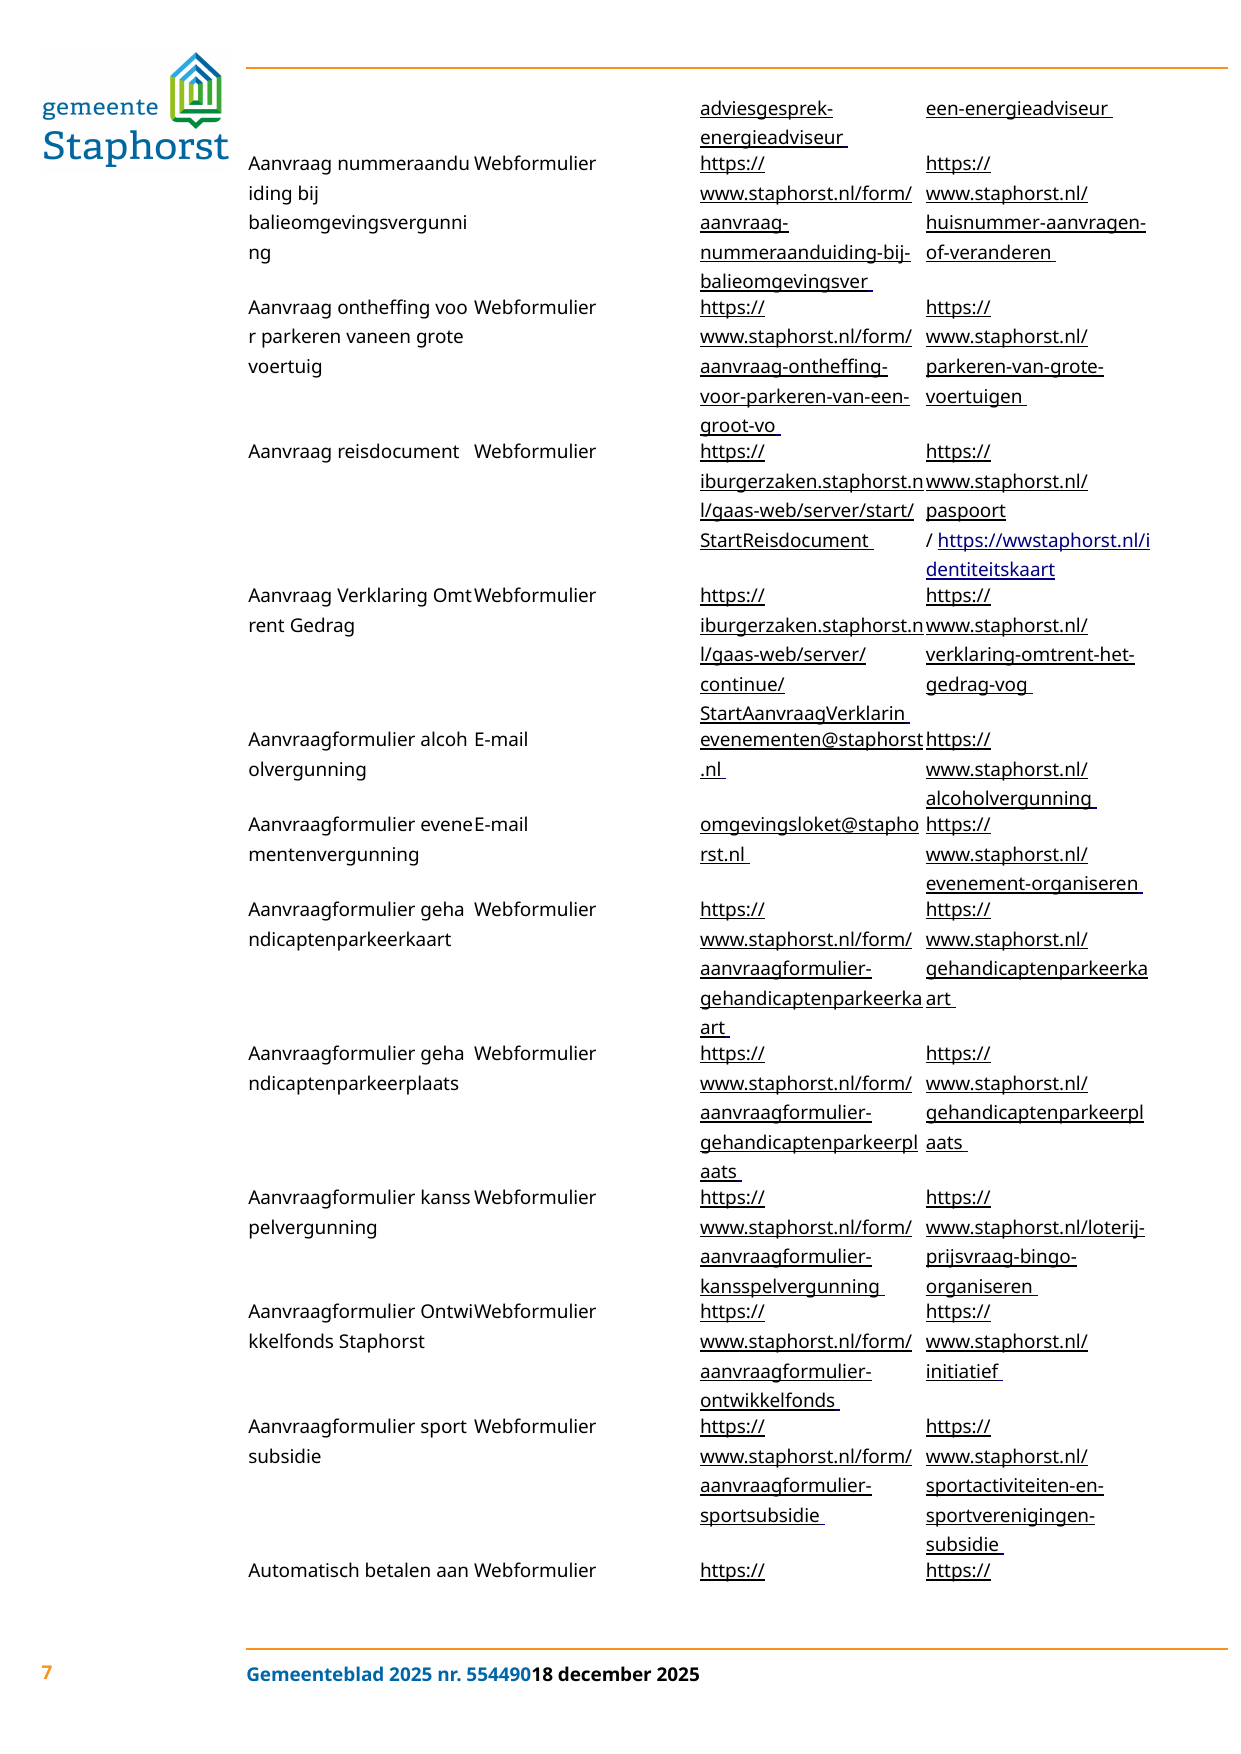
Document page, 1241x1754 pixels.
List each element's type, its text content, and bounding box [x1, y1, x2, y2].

table_cell https://www.staphorst.nl/paspoort / https://wwstaphorst.nl/identiteitskaart [926, 438, 1152, 582]
table_cell Webformulier [474, 438, 700, 582]
table_cell Automatisch betalen aan [248, 1557, 474, 1583]
picture [41, 47, 231, 172]
table_cell Webformulier [474, 1040, 700, 1184]
table_cell Webformulier [474, 896, 700, 1040]
table_cell https:// [700, 1557, 926, 1583]
table_cell Aanvraagformulier gehandicaptenparkeerkaart [248, 896, 474, 1040]
table_cell [248, 95, 474, 150]
table_cell Webformulier [474, 294, 700, 438]
table_cell Aanvraagformulier sportsubsidie [248, 1413, 474, 1557]
table_cell https://iburgerzaken.staphorst.nl/gaas-web/server/continue/StartAanvraagVerklarin [700, 582, 926, 726]
table_cell https://www.staphorst.nl/gehandicaptenparkeerplaats [926, 1040, 1152, 1184]
table_cell Webformulier [474, 1557, 700, 1583]
table_cell evenementen@staphorst.nl [700, 726, 926, 811]
table_cell een-energieadviseur [926, 95, 1152, 150]
table_cell https://www.staphorst.nl/form/aanvraagformulier-kansspelvergunning [700, 1184, 926, 1299]
table_cell https://www.staphorst.nl/form/aanvraag-nummeraanduiding-bij-balieomgevingsver [700, 150, 926, 294]
table_cell https://www.staphorst.nl/form/aanvraagformulier-gehandicaptenparkeerkaart [700, 896, 926, 1040]
table_cell Aanvraagformulier kansspelvergunning [248, 1184, 474, 1299]
table_cell Webformulier [474, 1413, 700, 1557]
table_cell Aanvraag Verklaring Omtrent Gedrag [248, 582, 474, 726]
table_cell Aanvraag reisdocument [248, 438, 474, 582]
table_cell adviesgesprek-energieadviseur [700, 95, 926, 150]
table_cell Webformulier [474, 1299, 700, 1413]
table_cell https://iburgerzaken.staphorst.nl/gaas-web/server/start/StartReisdocument [700, 438, 926, 582]
table_cell https://www.staphorst.nl/huisnummer-aanvragen-of-veranderen [926, 150, 1152, 294]
table_cell Webformulier [474, 150, 700, 294]
table_cell https://www.staphorst.nl/initiatief [926, 1299, 1152, 1413]
table_cell https://www.staphorst.nl/sportactiviteiten-en-sportverenigingen-subsidie [926, 1413, 1152, 1557]
table_cell Webformulier [474, 582, 700, 726]
table_cell https://www.staphorst.nl/form/aanvraagformulier-ontwikkelfonds [700, 1299, 926, 1413]
table_cell Aanvraagformulier alcoholvergunning [248, 726, 474, 811]
table_cell https://www.staphorst.nl/alcoholvergunning [926, 726, 1152, 811]
table_cell https://www.staphorst.nl/form/aanvraag-ontheffing-voor-parkeren-van-een-groot-vo [700, 294, 926, 438]
table_cell Aanvraagformulier evenementenvergunning [248, 811, 474, 896]
table_cell Webformulier [474, 1184, 700, 1299]
table_cell https://www.staphorst.nl/loterij-prijsvraag-bingo-organiseren [926, 1184, 1152, 1299]
table_cell https://www.staphorst.nl/parkeren-van-grote-voertuigen [926, 294, 1152, 438]
table_cell Aanvraagformulier Ontwikkelfonds Staphorst [248, 1299, 474, 1413]
table_cell https://www.staphorst.nl/evenement-organiseren [926, 811, 1152, 896]
table_cell https://www.staphorst.nl/form/aanvraagformulier-sportsubsidie [700, 1413, 926, 1557]
table_cell Aanvraag nummeraanduiding bij balieomgevingsvergunning [248, 150, 474, 294]
table_cell https://www.staphorst.nl/verklaring-omtrent-het-gedrag-vog [926, 582, 1152, 726]
table_cell omgevingsloket@staphorst.nl [700, 811, 926, 896]
table_cell https:// [926, 1557, 1152, 1583]
table_cell E-mail [474, 811, 700, 896]
table_cell https://www.staphorst.nl/form/aanvraagformulier-gehandicaptenparkeerplaats [700, 1040, 926, 1184]
table_cell Aanvraagformulier gehandicaptenparkeerplaats [248, 1040, 474, 1184]
table_cell https://www.staphorst.nl/gehandicaptenparkeerkaart [926, 896, 1152, 1040]
table_cell E-mail [474, 726, 700, 811]
table_cell [474, 95, 700, 150]
table_cell Aanvraag ontheffing voor parkeren vaneen grote voertuig [248, 294, 474, 438]
